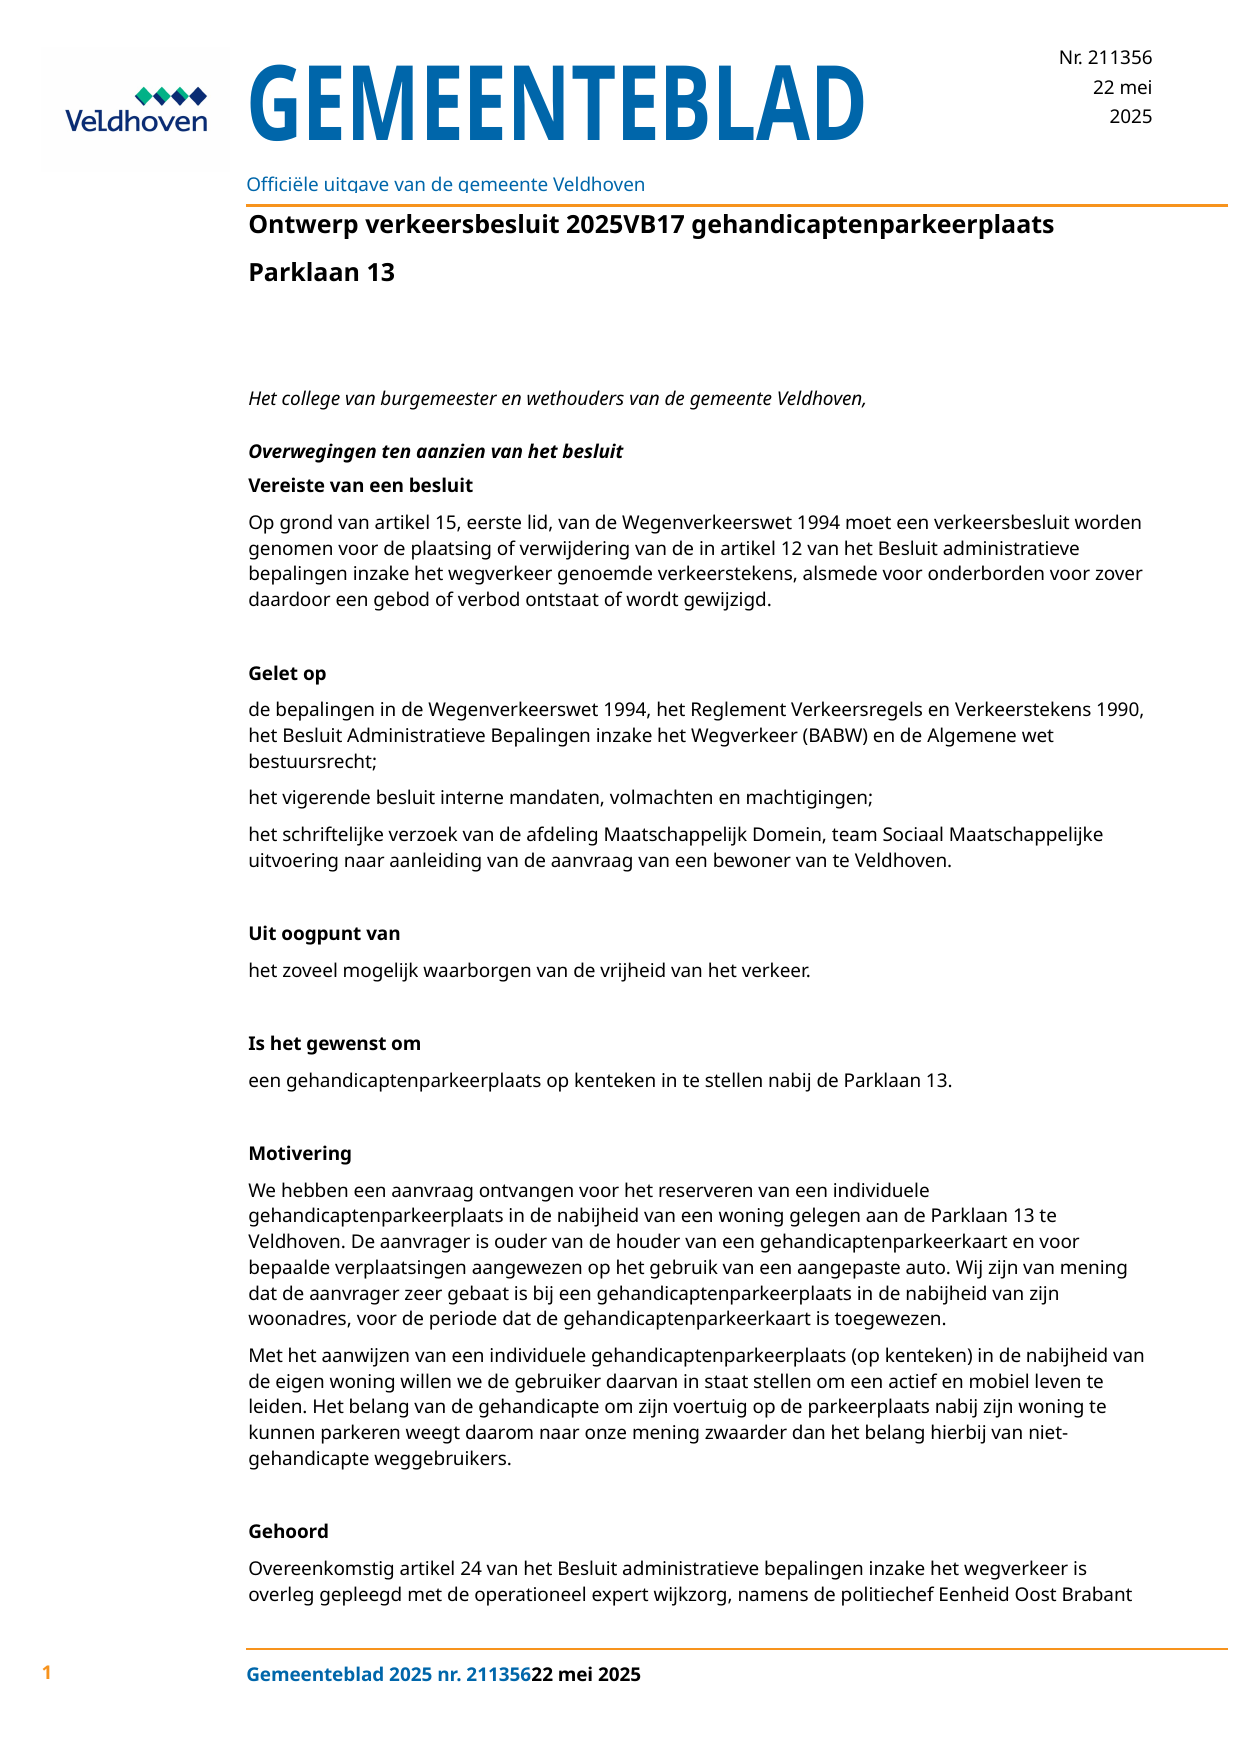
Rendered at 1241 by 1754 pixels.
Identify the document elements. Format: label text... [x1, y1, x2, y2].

text een gehandicaptenparkeerplaats op kenteken in te stellen nabij de Parklaan 13. [248, 1067, 1152, 1093]
text Met het aanwijzen van een individuele gehandicaptenparkeerplaats (op kenteken) in de nabijheid van de eigen woning willen we de gebruiker daarvan in staat stellen om een actief en mobiel leven te leiden. Het belang van de gehandicapte om zijn voertuig op de parkeerplaats nabij zijn woning te kunnen parkeren weegt daarom naar onze mening zwaarder dan het belang hierbij van niet-gehandicapte weggebruikers. [248, 1342, 1152, 1471]
text Vereiste van een besluit [248, 472, 1152, 498]
text het zoveel mogelijk waarborgen van de vrijheid van het verkeer. [248, 957, 1152, 983]
text Overeenkomstig artikel 24 van het Besluit administratieve bepalingen inzake het wegverkeer is overleg gepleegd met de operationeel expert wijkzorg, namens de politiechef Eenheid Oost Brabant [248, 1555, 1152, 1607]
text We hebben een aanvraag ontvangen voor het reserveren van een individuele gehandicaptenparkeerplaats in de nabijheid van een woning gelegen aan de Parklaan 13 te Veldhoven. De aanvrager is ouder van de houder van een gehandicaptenparkeerkaart en voor bepaalde verplaatsingen aangewezen op het gebruik van een aangepaste auto. Wij zijn van mening dat de aanvrager zeer gebaat is bij een gehandicaptenparkeerplaats in de nabijheid van zijn woonadres, voor de periode dat de gehandicaptenparkeerkaart is toegewezen. [248, 1177, 1152, 1331]
text Op grond van artikel 15, eerste lid, van de Wegenverkeerswet 1994 moet een verkeersbesluit worden genomen voor de plaatsing of verwijdering van de in artikel 12 van het Besluit administratieve bepalingen inzake het wegverkeer genoemde verkeerstekens, alsmede voor onderborden voor zover daardoor een gebod of verbod ontstaat of wordt gewijzigd. [248, 509, 1152, 612]
text het vigerende besluit interne mandaten, volmachten en machtigingen; [248, 784, 1152, 810]
text Gelet op [248, 660, 1152, 685]
text Motivering [248, 1140, 1152, 1166]
text Ontwerp verkeersbesluit 2025VB17 gehandicaptenparkeerplaats Parklaan 13 [248, 207, 1152, 288]
text Het college van burgemeester en wethouders van de gemeente Veldhoven, [248, 386, 1152, 411]
picture [41, 47, 231, 172]
text Gehoord [248, 1518, 1152, 1544]
text Overwegingen ten aanzien van het besluit [248, 438, 1152, 464]
text de bepalingen in de Wegenverkeerswet 1994, het Reglement Verkeersregels en Verkeerstekens 1990, het Besluit Administratieve Bepalingen inzake het Wegverkeer (BABW) en de Algemene wet bestuursrecht; [248, 696, 1152, 773]
text het schriftelijke verzoek van de afdeling Maatschappelijk Domein, team Sociaal Maatschappelijke uitvoering naar aanleiding van de aanvraag van een bewoner van te Veldhoven. [248, 821, 1152, 873]
text Is het gewenst om [248, 1030, 1152, 1056]
text Uit oogpunt van [248, 920, 1152, 946]
